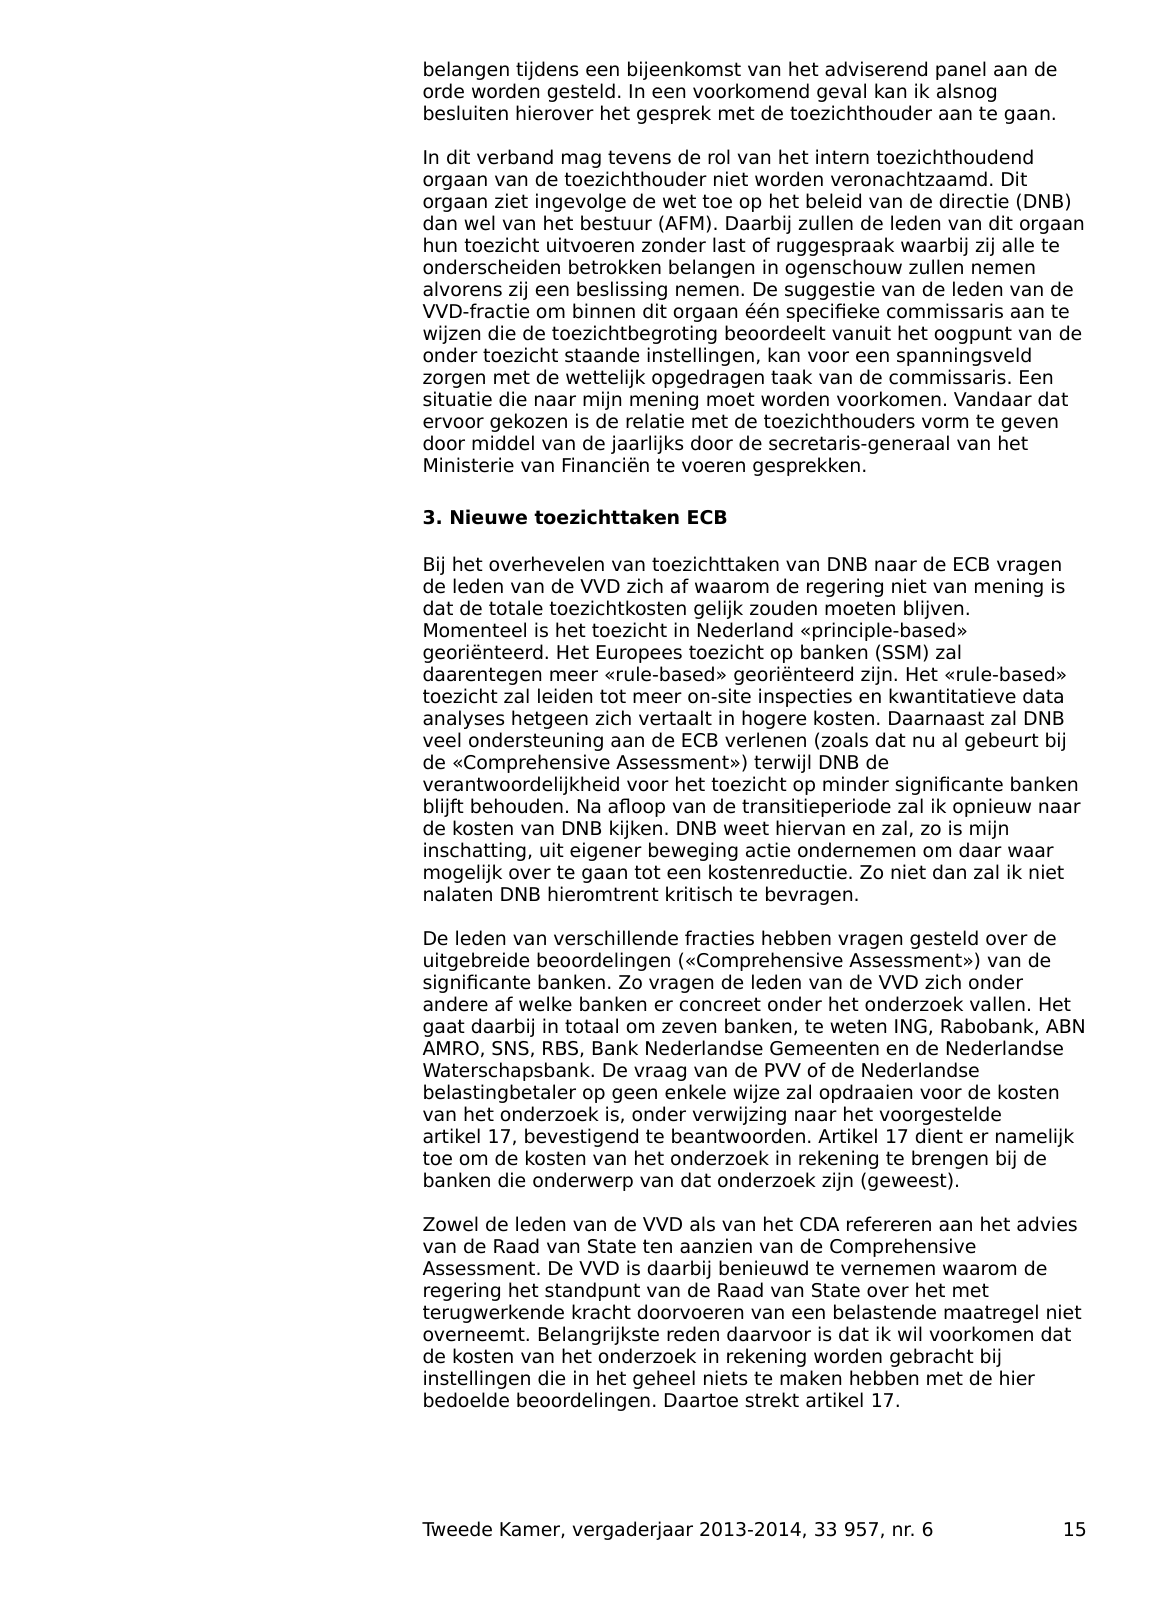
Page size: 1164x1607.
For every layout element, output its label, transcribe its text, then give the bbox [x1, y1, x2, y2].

text Zowel de leden van de VVD als van het CDA refereren aan het advies van de Raad van State ten aanzien van de Comprehensive Assessment. De VVD is daarbij benieuwd te vernemen waarom de regering het standpunt van de Raad van State over het met terugwerkende kracht doorvoeren van een belastende maatregel niet overneemt. Belangrijkste reden daarvoor is dat ik wil voorkomen dat de kosten van het onderzoek in rekening worden gebracht bij instellingen die in het geheel niets te maken hebben met de hier bedoelde beoordelingen. Daartoe strekt artikel 17. [422, 1214, 1087, 1411]
text De leden van verschillende fracties hebben vragen gesteld over de uitgebreide beoordelingen («Comprehensive Assessment») van de significante banken. Zo vragen de leden van de VVD zich onder andere af welke banken er concreet onder het onderzoek vallen. Het gaat daarbij in totaal om zeven banken, te weten ING, Rabobank, ABN AMRO, SNS, RBS, Bank Nederlandse Gemeenten en de Nederlandse Waterschapsbank. De vraag van de PVV of de Nederlandse belastingbetaler op geen enkele wijze zal opdraaien voor de kosten van het onderzoek is, onder verwijzing naar het voorgestelde artikel 17, bevestigend te beantwoorden. Artikel 17 dient er namelijk toe om de kosten van het onderzoek in rekening te brengen bij de banken die onderwerp van dat onderzoek zijn (geweest). [422, 928, 1087, 1191]
text belangen tijdens een bijeenkomst van het adviserend panel aan de orde worden gesteld. In een voorkomend geval kan ik alsnog besluiten hierover het gesprek met de toezichthouder aan te gaan. [422, 59, 1087, 125]
text Momenteel is het toezicht in Nederland «principle-based» georiënteerd. Het Europees toezicht op banken (SSM) zal daarentegen meer «rule-based» georiënteerd zijn. Het «rule-based» toezicht zal leiden tot meer on-site inspecties en kwantitatieve data analyses hetgeen zich vertaalt in hogere kosten. Daarnaast zal DNB veel ondersteuning aan de ECB verlenen (zoals dat nu al gebeurt bij de «Comprehensive Assessment») terwijl DNB de verantwoordelijkheid voor het toezicht op minder significante banken blijft behouden. Na afloop van de transitieperiode zal ik opnieuw naar de kosten van DNB kijken. DNB weet hiervan en zal, zo is mijn inschatting, uit eigener beweging actie ondernemen om daar waar mogelijk over te gaan tot een kostenreductie. Zo niet dan zal ik niet nalaten DNB hieromtrent kritisch te bevragen. [422, 620, 1087, 906]
text Bij het overhevelen van toezichttaken van DNB naar de ECB vragen de leden van de VVD zich af waarom de regering niet van mening is dat de totale toezichtkosten gelijk zouden moeten blijven. [422, 554, 1087, 620]
text In dit verband mag tevens de rol van het intern toezichthoudend orgaan van de toezichthouder niet worden veronachtzaamd. Dit orgaan ziet ingevolge de wet toe op het beleid van de directie (DNB) dan wel van het bestuur (AFM). Daarbij zullen de leden van dit orgaan hun toezicht uitvoeren zonder last of ruggespraak waarbij zij alle te onderscheiden betrokken belangen in ogenschouw zullen nemen alvorens zij een beslissing nemen. De suggestie van de leden van de VVD-fractie om binnen dit orgaan één specifieke commissaris aan te wijzen die de toezichtbegroting beoordeelt vanuit het oogpunt van de onder toezicht staande instellingen, kan voor een spanningsveld zorgen met de wettelijk opgedragen taak van de commissaris. Een situatie die naar mijn mening moet worden voorkomen. Vandaar dat ervoor gekozen is de relatie met de toezichthouders vorm te geven door middel van de jaarlijks door de secretaris-generaal van het Ministerie van Financiën te voeren gesprekken. [422, 147, 1087, 477]
subtitle 3. Nieuwe toezichttaken ECB [422, 507, 1087, 529]
